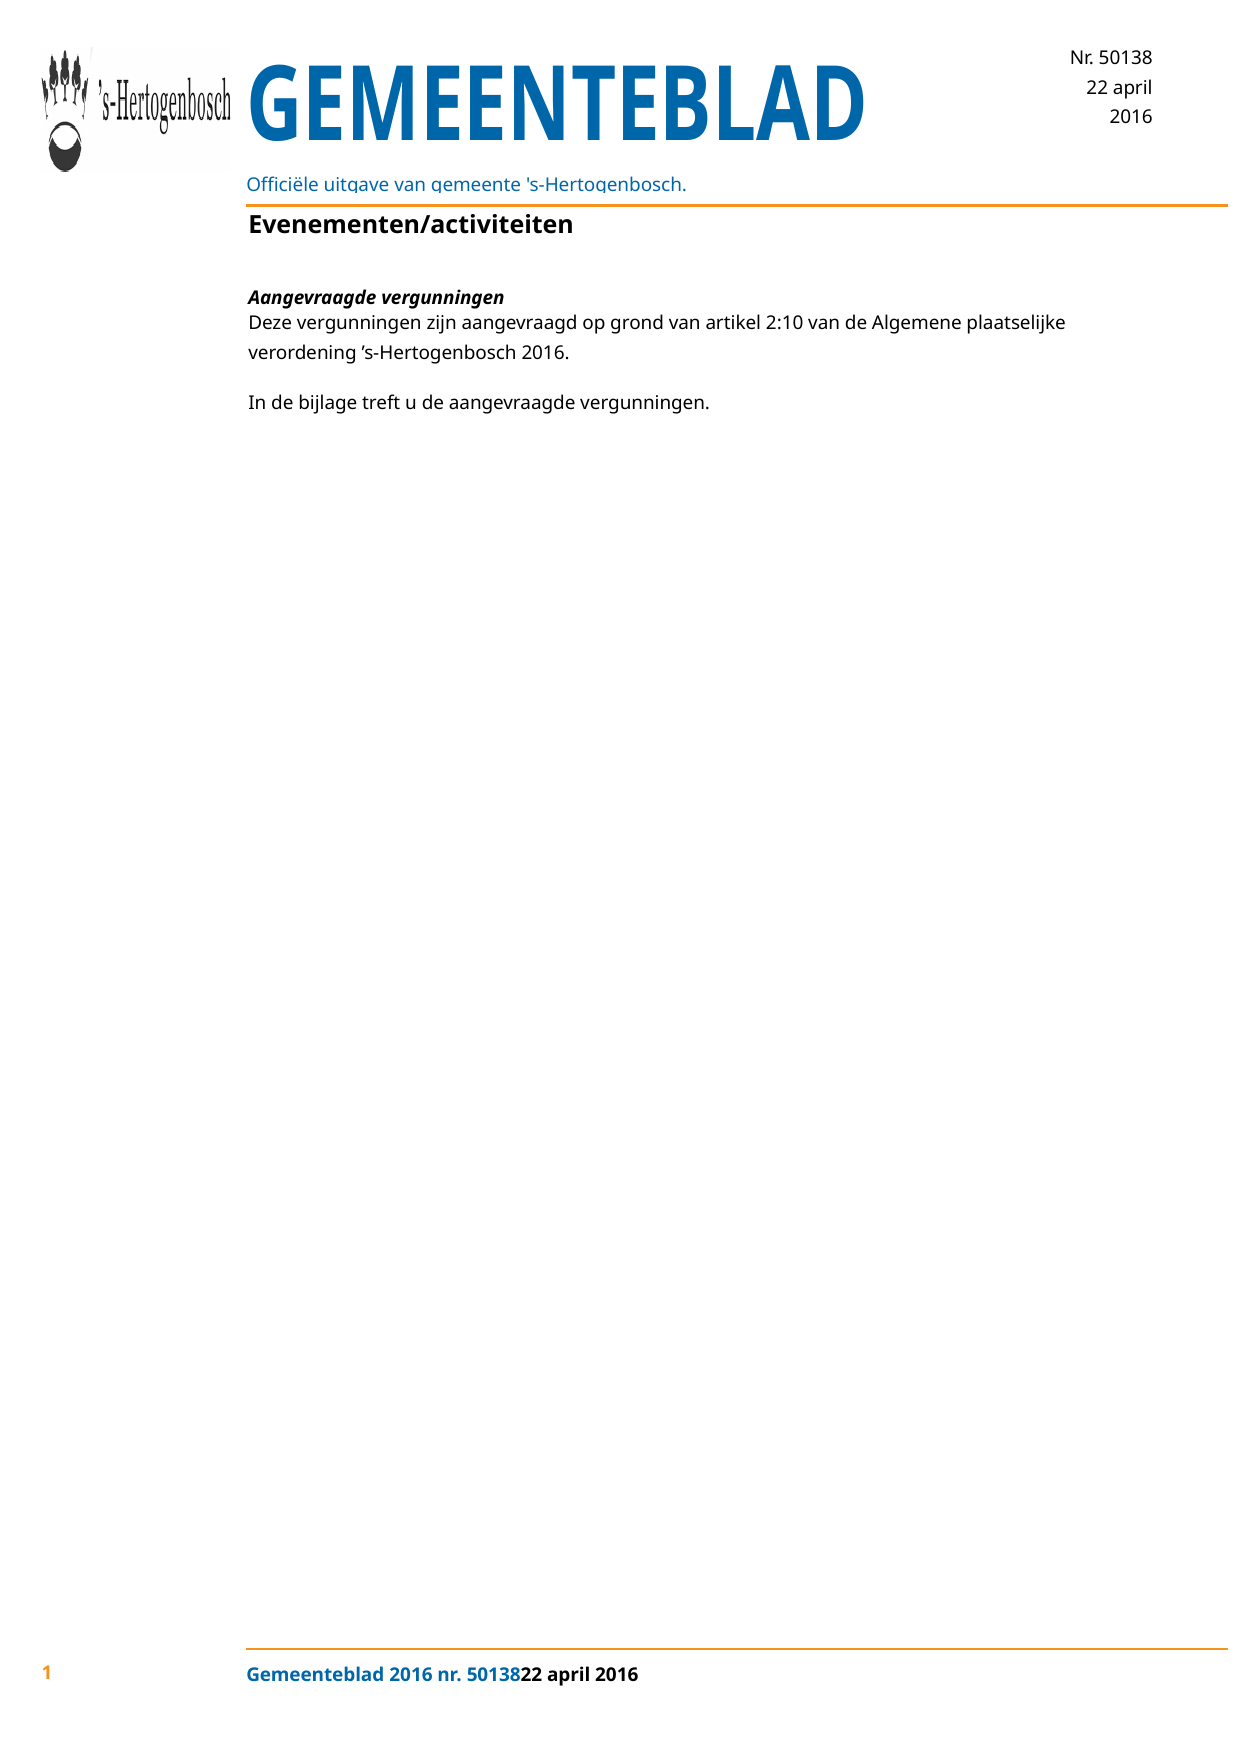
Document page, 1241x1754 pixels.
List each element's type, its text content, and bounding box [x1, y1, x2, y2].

text Aangevraagde vergunningen [248, 284, 1152, 309]
text Evenementen/activiteiten [248, 207, 1152, 241]
text Deze vergunningen zijn aangevraagd op grond van artikel 2:10 van de Algemene plaatselijke verordening ’s-Hertogenbosch 2016. [248, 309, 1152, 365]
picture [41, 47, 231, 172]
text In de bijlage treft u de aangevraagde vergunningen. [248, 389, 1152, 415]
